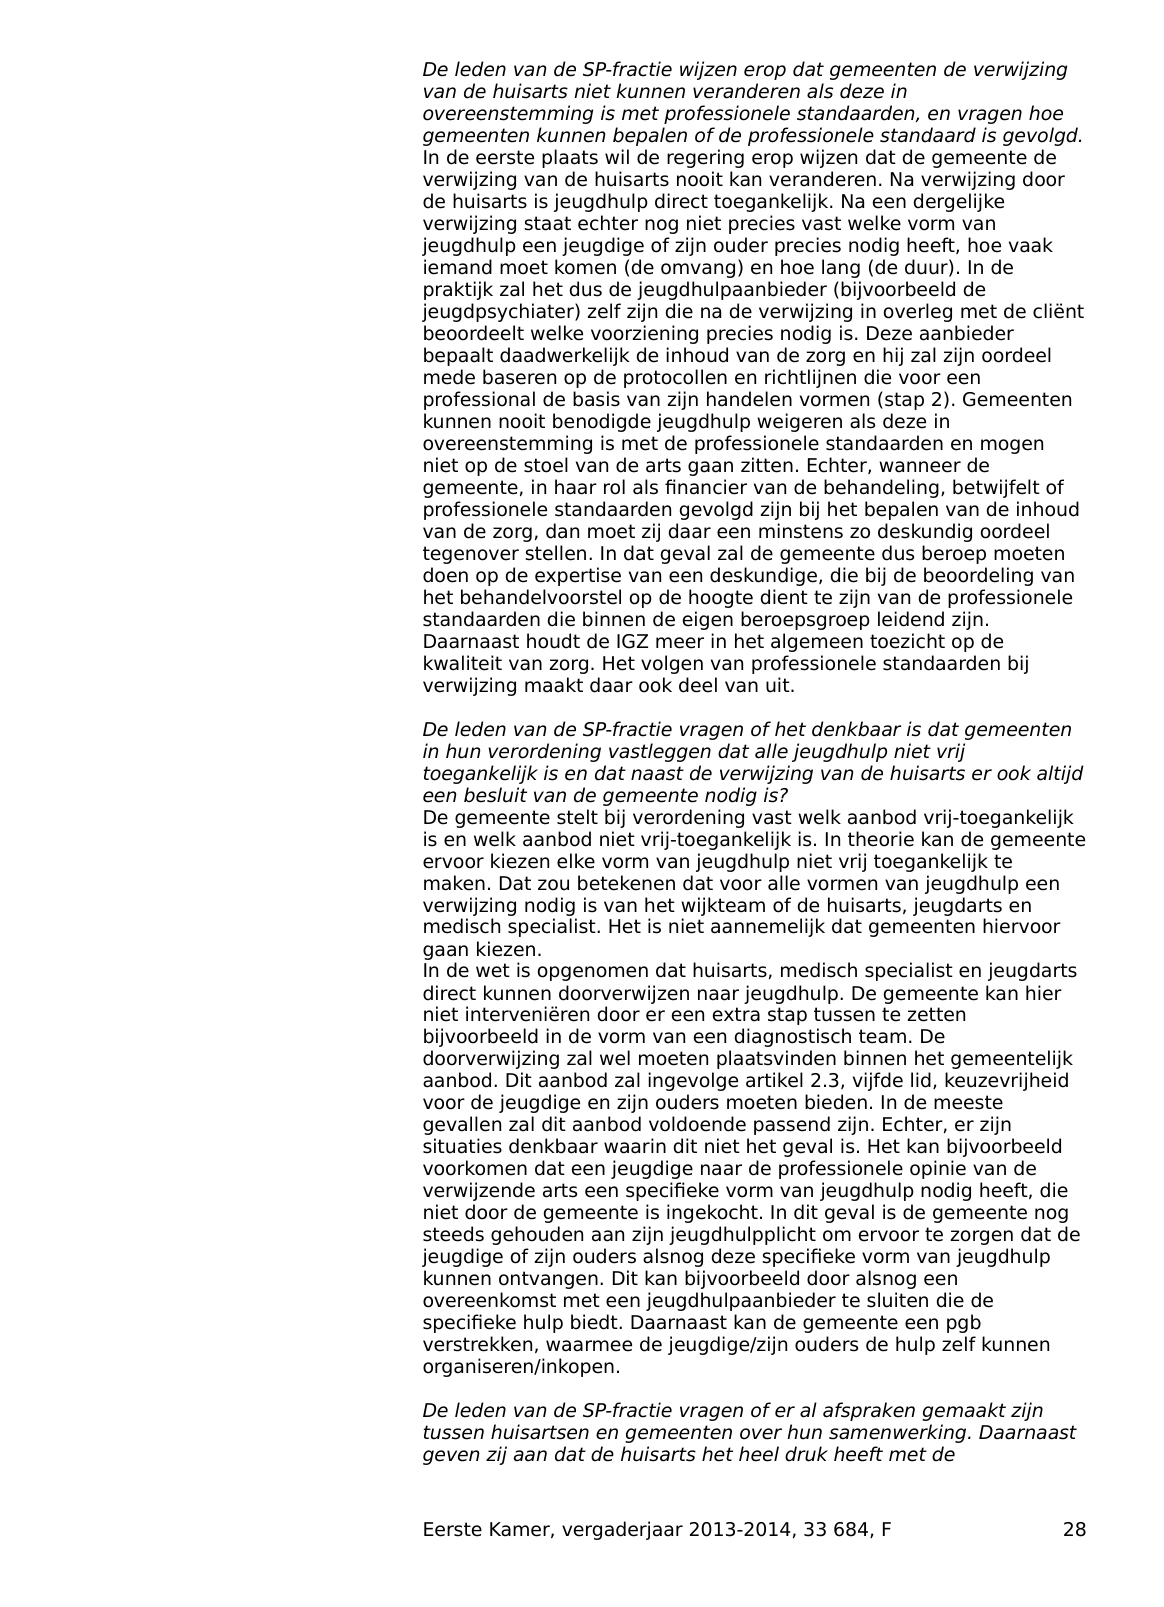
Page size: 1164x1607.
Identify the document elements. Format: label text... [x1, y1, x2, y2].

text In de wet is opgenomen dat huisarts, medisch specialist en jeugdarts direct kunnen doorverwijzen naar jeugdhulp. De gemeente kan hier niet interveniëren door er een extra stap tussen te zetten bijvoorbeeld in de vorm van een diagnostisch team. De doorverwijzing zal wel moeten plaatsvinden binnen het gemeentelijk aanbod. Dit aanbod zal ingevolge artikel 2.3, vijfde lid, keuzevrijheid voor de jeugdige en zijn ouders moeten bieden. In de meeste gevallen zal dit aanbod voldoende passend zijn. Echter, er zijn situaties denkbaar waarin dit niet het geval is. Het kan bijvoorbeeld voorkomen dat een jeugdige naar de professionele opinie van de verwijzende arts een specifieke vorm van jeugdhulp nodig heeft, die niet door de gemeente is ingekocht. In dit geval is de gemeente nog steeds gehouden aan zijn jeugdhulpplicht om ervoor te zorgen dat de jeugdige of zijn ouders alsnog deze specifieke vorm van jeugdhulp kunnen ontvangen. Dit kan bijvoorbeeld door alsnog een overeenkomst met een jeugdhulpaanbieder te sluiten die de specifieke hulp biedt. Daarnaast kan de gemeente een pgb verstrekken, waarmee de jeugdige/zijn ouders de hulp zelf kunnen organiseren/inkopen. [422, 960, 1087, 1378]
text De leden van de SP-fractie wijzen erop dat gemeenten de verwijzing van de huisarts niet kunnen veranderen als deze in overeenstemming is met professionele standaarden, en vragen hoe gemeenten kunnen bepalen of de professionele standaard is gevolgd. [422, 59, 1087, 147]
text In de eerste plaats wil de regering erop wijzen dat de gemeente de verwijzing van de huisarts nooit kan veranderen. Na verwijzing door de huisarts is jeugdhulp direct toegankelijk. Na een dergelijke verwijzing staat echter nog niet precies vast welke vorm van jeugdhulp een jeugdige of zijn ouder precies nodig heeft, hoe vaak iemand moet komen (de omvang) en hoe lang (de duur). In de praktijk zal het dus de jeugdhulpaanbieder (bijvoorbeeld de jeugdpsychiater) zelf zijn die na de verwijzing in overleg met de cliënt beoordeelt welke voorziening precies nodig is. Deze aanbieder bepaalt daadwerkelijk de inhoud van de zorg en hij zal zijn oordeel mede baseren op de protocollen en richtlijnen die voor een professional de basis van zijn handelen vormen (stap 2). Gemeenten kunnen nooit benodigde jeugdhulp weigeren als deze in overeenstemming is met de professionele standaarden en mogen niet op de stoel van de arts gaan zitten. Echter, wanneer de gemeente, in haar rol als financier van de behandeling, betwijfelt of professionele standaarden gevolgd zijn bij het bepalen van de inhoud van de zorg, dan moet zij daar een minstens zo deskundig oordeel tegenover stellen. In dat geval zal de gemeente dus beroep moeten doen op de expertise van een deskundige, die bij de beoordeling van het behandelvoorstel op de hoogte dient te zijn van de professionele standaarden die binnen de eigen beroepsgroep leidend zijn. Daarnaast houdt de IGZ meer in het algemeen toezicht op de kwaliteit van zorg. Het volgen van professionele standaarden bij verwijzing maakt daar ook deel van uit. [422, 147, 1087, 696]
text De leden van de SP-fractie vragen of het denkbaar is dat gemeenten in hun verordening vastleggen dat alle jeugdhulp niet vrij toegankelijk is en dat naast de verwijzing van de huisarts er ook altijd een besluit van de gemeente nodig is? [422, 719, 1087, 807]
text De gemeente stelt bij verordening vast welk aanbod vrij-toegankelijk is en welk aanbod niet vrij-toegankelijk is. In theorie kan de gemeente ervoor kiezen elke vorm van jeugdhulp niet vrij toegankelijk te maken. Dat zou betekenen dat voor alle vormen van jeugdhulp een verwijzing nodig is van het wijkteam of de huisarts, jeugdarts en medisch specialist. Het is niet aannemelijk dat gemeenten hiervoor gaan kiezen. [422, 807, 1087, 960]
text De leden van de SP-fractie vragen of er al afspraken gemaakt zijn tussen huisartsen en gemeenten over hun samenwerking. Daarnaast geven zij aan dat de huisarts het heel druk heeft met de [422, 1400, 1087, 1466]
